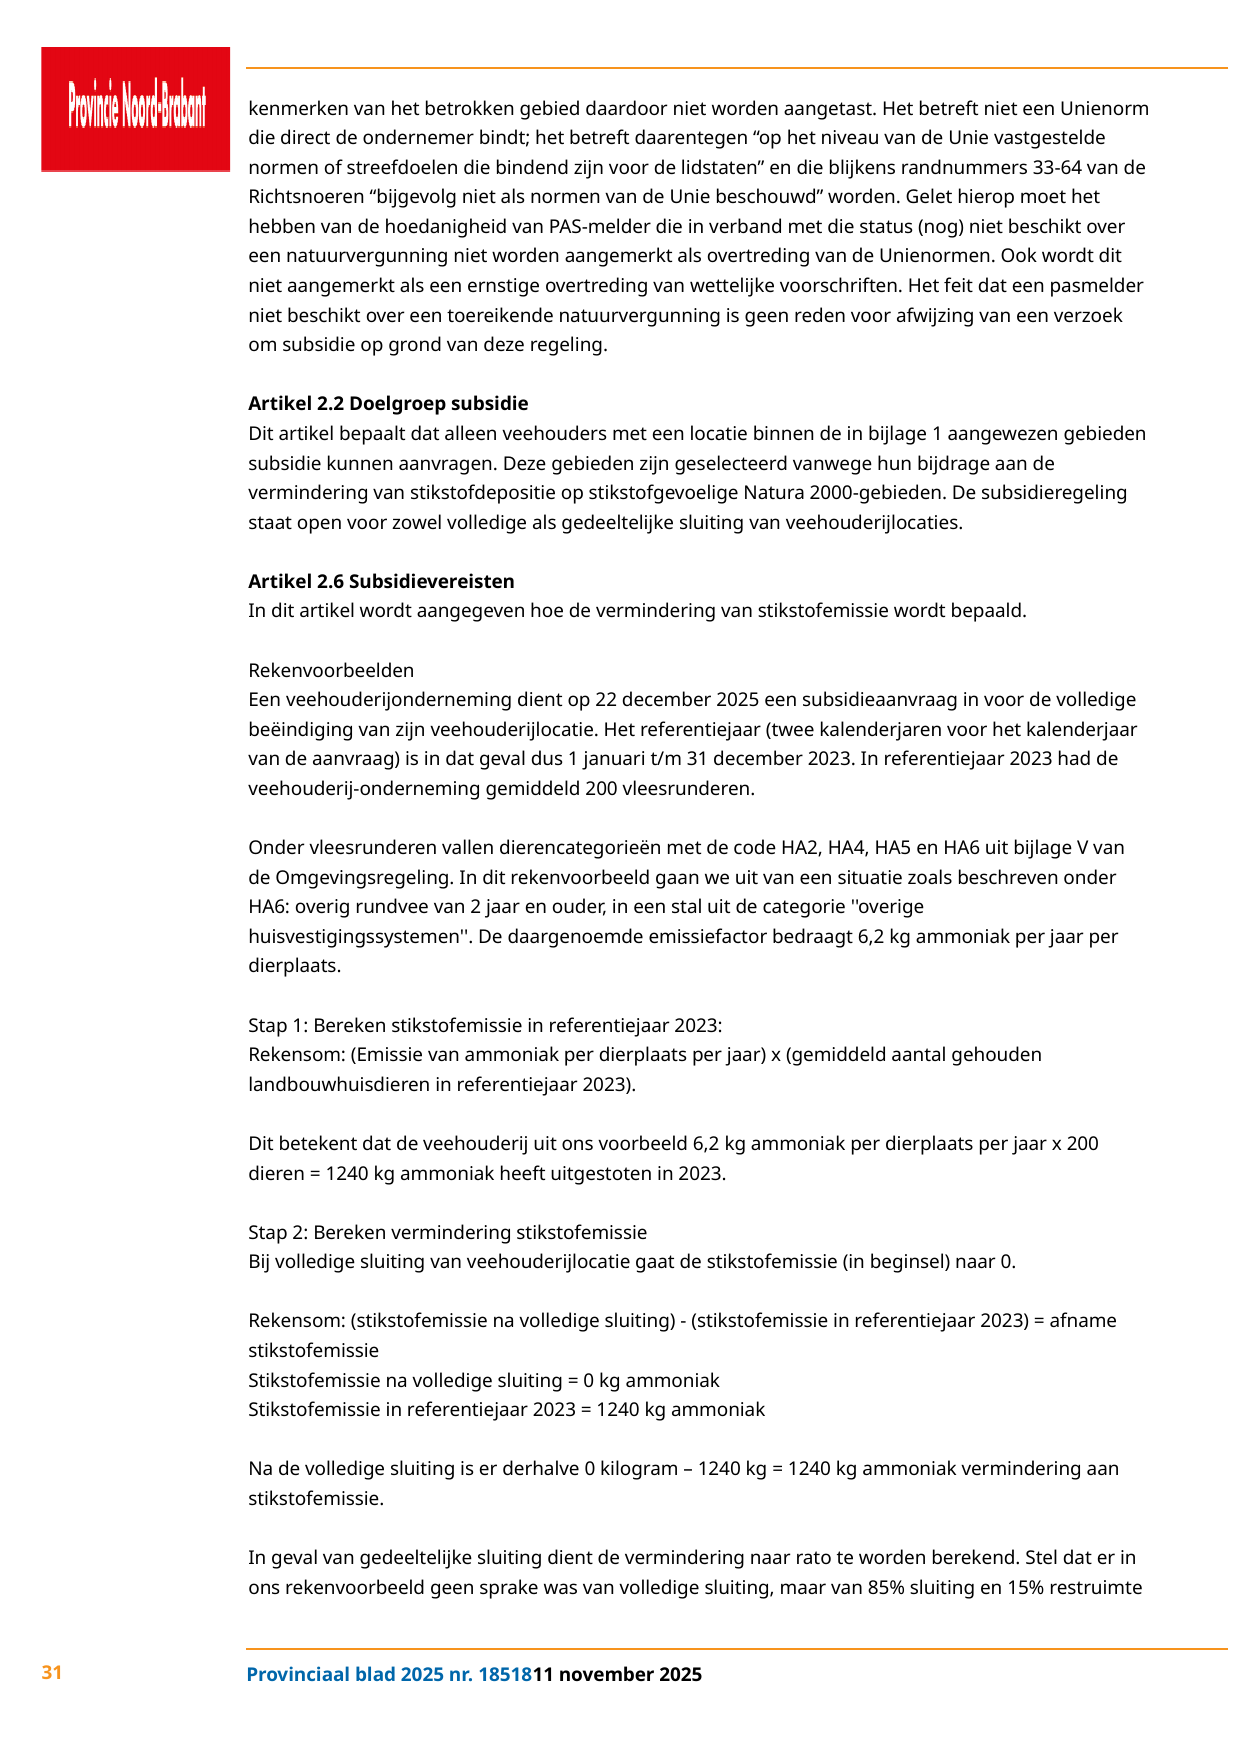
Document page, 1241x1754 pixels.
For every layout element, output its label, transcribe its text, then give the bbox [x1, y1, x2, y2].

text Stikstofemissie na volledige sluiting = 0 kg ammoniak [248, 1367, 1152, 1393]
text Artikel 2.2 Doelgroep subsidie [248, 391, 1152, 416]
text Artikel 2.6 Subsidievereisten [248, 568, 1152, 594]
text Rekensom: (Emissie van ammoniak per dierplaats per jaar) x (gemiddeld aantal gehouden landbouwhuisdieren in referentiejaar 2023). [248, 1041, 1152, 1097]
picture [41, 47, 231, 172]
text Rekensom: (stikstofemissie na volledige sluiting) - (stikstofemissie in referentiejaar 2023) = afname stikstofemissie [248, 1308, 1152, 1363]
text Een veehouderijonderneming dient op 22 december 2025 een subsidieaanvraag in voor de volledige beëindiging van zijn veehouderijlocatie. Het referentiejaar (twee kalenderjaren voor het kalenderjaar van de aanvraag) is in dat geval dus 1 januari t/m 31 december 2023. In referentiejaar 2023 had de veehouderij-onderneming gemiddeld 200 vleesrunderen. [248, 686, 1152, 801]
text Na de volledige sluiting is er derhalve 0 kilogram – 1240 kg = 1240 kg ammoniak vermindering aan stikstofemissie. [248, 1456, 1152, 1511]
text Stap 1: Bereken stikstofemissie in referentiejaar 2023: [248, 1012, 1152, 1038]
text Dit artikel bepaalt dat alleen veehouders met een locatie binnen de in bijlage 1 aangewezen gebieden subsidie kunnen aanvragen. Deze gebieden zijn geselecteerd vanwege hun bijdrage aan de vermindering van stikstofdepositie op stikstofgevoelige Natura 2000-gebieden. De subsidieregeling staat open voor zowel volledige als gedeeltelijke sluiting van veehouderijlocaties. [248, 420, 1152, 535]
text Stikstofemissie in referentiejaar 2023 = 1240 kg ammoniak [248, 1396, 1152, 1422]
text Stap 2: Bereken vermindering stikstofemissie [248, 1219, 1152, 1245]
text In dit artikel wordt aangegeven hoe de vermindering van stikstofemissie wordt bepaald. [248, 598, 1152, 623]
text Rekenvoorbeelden [248, 657, 1152, 683]
text Dit betekent dat de veehouderij uit ons voorbeeld 6,2 kg ammoniak per dierplaats per jaar x 200 dieren = 1240 kg ammoniak heeft uitgestoten in 2023. [248, 1130, 1152, 1186]
text Onder vleesrunderen vallen dierencategorieën met de code HA2, HA4, HA5 en HA6 uit bijlage V van de Omgevingsregeling. In dit rekenvoorbeeld gaan we uit van een situatie zoals beschreven onder HA6: overig rundvee van 2 jaar en ouder, in een stal uit de categorie ''overige huisvestigingssystemen''. De daargenoemde emissiefactor bedraagt 6,2 kg ammoniak per jaar per dierplaats. [248, 834, 1152, 978]
text Bij volledige sluiting van veehouderijlocatie gaat de stikstofemissie (in beginsel) naar 0. [248, 1248, 1152, 1274]
text kenmerken van het betrokken gebied daardoor niet worden aangetast. Het betreft niet een Unienorm die direct de ondernemer bindt; het betreft daarentegen “op het niveau van de Unie vastgestelde normen of streefdoelen die bindend zijn voor de lidstaten” en die blijkens randnummers 33-64 van de Richtsnoeren “bijgevolg niet als normen van de Unie beschouwd” worden. Gelet hierop moet het hebben van de hoedanigheid van PAS-melder die in verband met die status (nog) niet beschikt over een natuurvergunning niet worden aangemerkt als overtreding van de Unienormen. Ook wordt dit niet aangemerkt als een ernstige overtreding van wettelijke voorschriften. Het feit dat een pasmelder niet beschikt over een toereikende natuurvergunning is geen reden voor afwijzing van een verzoek om subsidie op grond van deze regeling. [248, 95, 1152, 357]
text In geval van gedeeltelijke sluiting dient de vermindering naar rato te worden berekend. Stel dat er in ons rekenvoorbeeld geen sprake was van volledige sluiting, maar van 85% sluiting en 15% restruimte [248, 1544, 1152, 1600]
